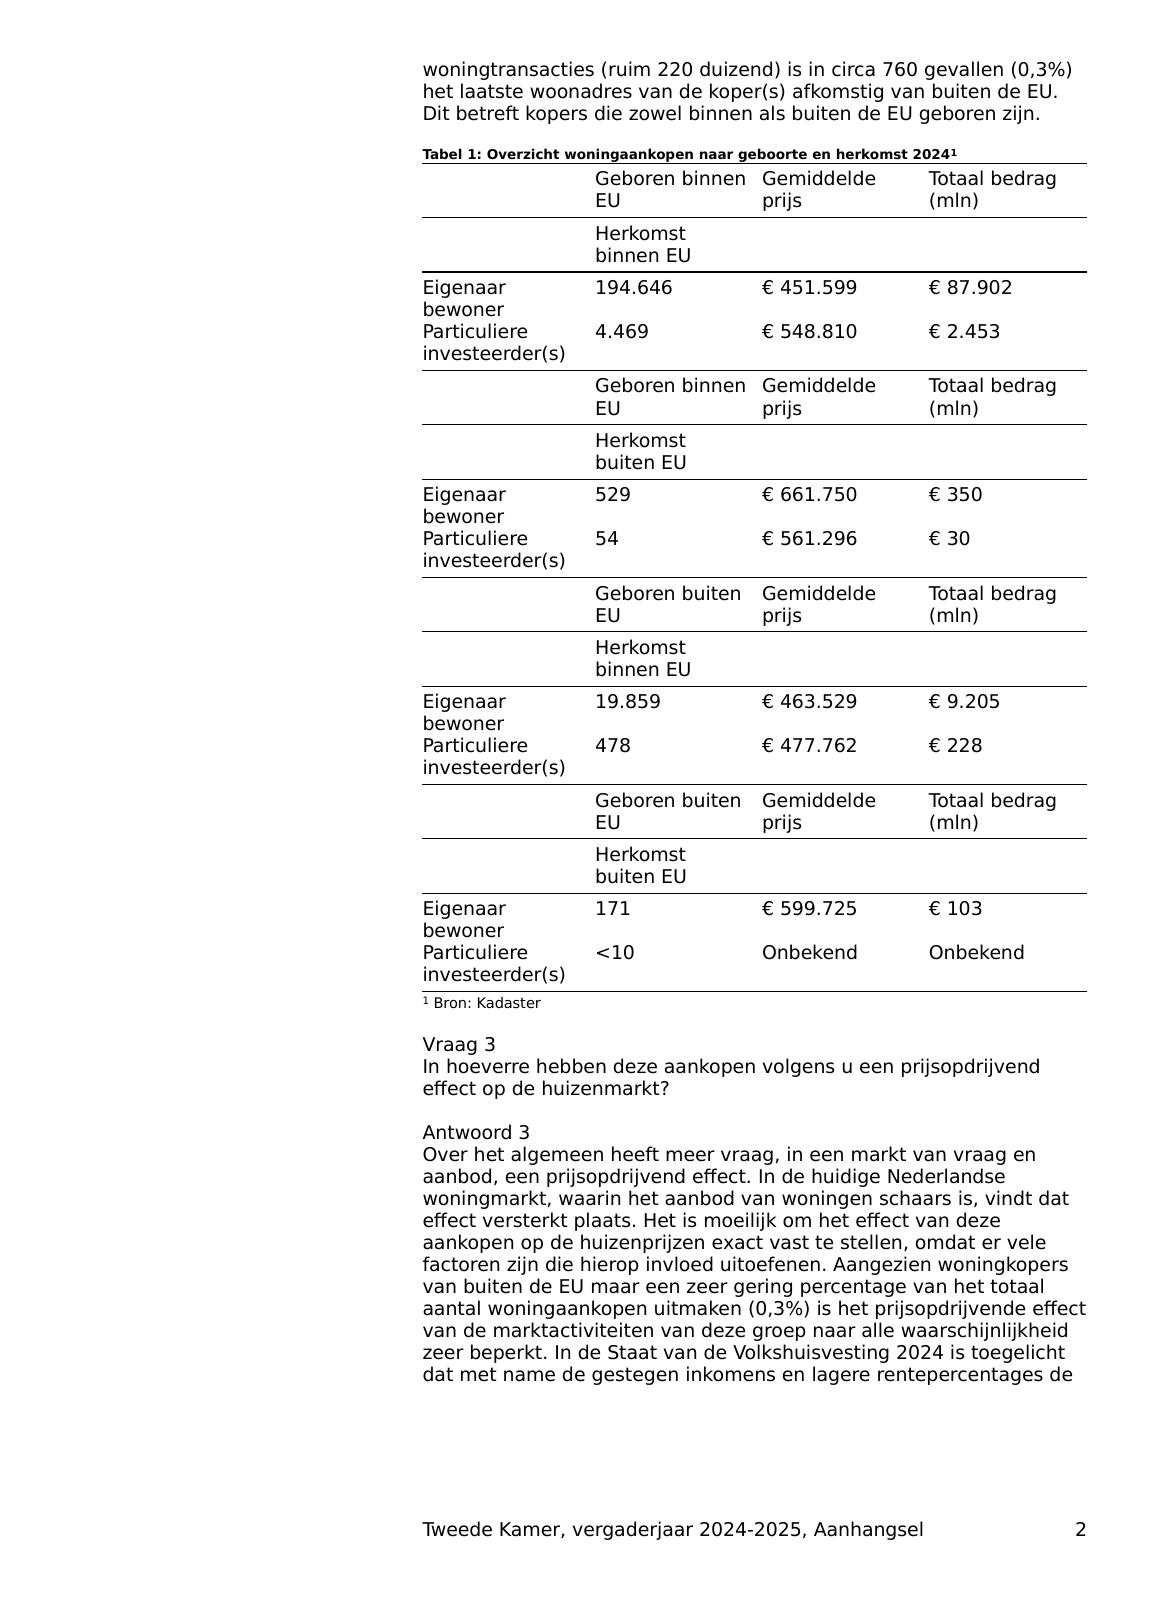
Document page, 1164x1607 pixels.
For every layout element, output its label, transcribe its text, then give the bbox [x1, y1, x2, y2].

table_cell Onbekend [923, 942, 1087, 991]
table_cell Eigenaar bewoner [422, 273, 589, 321]
table_cell € 87.902 [923, 273, 1087, 321]
table_cell 529 [589, 480, 756, 528]
table_cell [756, 218, 923, 271]
table_cell Geboren binnen EU [589, 371, 756, 424]
table_cell [923, 218, 1087, 271]
table_cell [923, 425, 1087, 478]
table_cell € 463.529 [756, 687, 923, 735]
table_cell Onbekend [756, 942, 923, 991]
table_cell Totaal bedrag (mln) [923, 785, 1087, 838]
table_cell € 9.205 [923, 687, 1087, 735]
table_cell Herkomst binnen EU [589, 218, 756, 271]
table_cell Herkomst buiten EU [589, 425, 756, 478]
table_cell Herkomst buiten EU [589, 839, 756, 893]
table_cell € 548.810 [756, 321, 923, 370]
table_cell [422, 425, 589, 478]
table_cell € 661.750 [756, 480, 923, 528]
table_cell 19.859 [589, 687, 756, 735]
table_cell € 2.453 [923, 321, 1087, 370]
table_cell <10 [589, 942, 756, 991]
table_cell Eigenaar bewoner [422, 687, 589, 735]
table_cell € 561.296 [756, 528, 923, 577]
table_cell € 228 [923, 735, 1087, 784]
text woningtransacties (ruim 220 duizend) is in circa 760 gevallen (0,3%) het laatste woonadres van de koper(s) afkomstig van buiten de EU. Dit betreft kopers die zowel binnen als buiten de EU geboren zijn. [422, 59, 1087, 125]
table_cell Geboren buiten EU [589, 785, 756, 838]
table_cell Particuliere investeerder(s) [422, 735, 589, 784]
table_cell Gemiddelde prijs [756, 785, 923, 838]
table_cell € 599.725 [756, 894, 923, 942]
table_cell [422, 632, 589, 686]
text In hoeverre hebben deze aankopen volgens u een prijsopdrijvend effect op de huizenmarkt? [422, 1056, 1087, 1100]
table_cell € 477.762 [756, 735, 923, 784]
table_cell Gemiddelde prijs [756, 371, 923, 424]
table_cell 171 [589, 894, 756, 942]
table_cell [756, 839, 923, 893]
table_cell 4.469 [589, 321, 756, 370]
table_cell € 103 [923, 894, 1087, 942]
table_cell 194.646 [589, 273, 756, 321]
text Antwoord 3 [422, 1122, 1087, 1144]
table_cell € 30 [923, 528, 1087, 577]
table_cell Herkomst binnen EU [589, 632, 756, 686]
table_cell Eigenaar bewoner [422, 480, 589, 528]
table_cell [422, 785, 589, 838]
table_cell € 350 [923, 480, 1087, 528]
table_cell 478 [589, 735, 756, 784]
table_cell Eigenaar bewoner [422, 894, 589, 942]
table_cell 54 [589, 528, 756, 577]
table_cell [923, 839, 1087, 893]
table_cell Totaal bedrag (mln) [923, 371, 1087, 424]
table_cell € 451.599 [756, 273, 923, 321]
table_cell [422, 578, 589, 631]
table_cell Geboren binnen EU [589, 164, 756, 217]
table_cell [422, 218, 589, 271]
table_cell [756, 425, 923, 478]
table_cell [756, 632, 923, 686]
table_cell Totaal bedrag (mln) [923, 578, 1087, 631]
table_cell Gemiddelde prijs [756, 164, 923, 217]
text Over het algemeen heeft meer vraag, in een markt van vraag en aanbod, een prijsopdrijvend effect. In de huidige Nederlandse woningmarkt, waarin het aanbod van woningen schaars is, vindt dat effect versterkt plaats. Het is moeilijk om het effect van deze aankopen op de huizenprijzen exact vast te stellen, omdat er vele factoren zijn die hierop invloed uitoefenen. Aangezien woningkopers van buiten de EU maar een zeer gering percentage van het totaal aantal woningaankopen uitmaken (0,3%) is het prijsopdrijvende effect van de marktactiviteiten van deze groep naar alle waarschijnlijkheid zeer beperkt. In de Staat van de Volkshuisvesting 2024 is toegelicht dat met name de gestegen inkomens en lagere rentepercentages de [422, 1144, 1087, 1386]
table_cell Totaal bedrag (mln) [923, 164, 1087, 217]
table_cell Gemiddelde prijs [756, 578, 923, 631]
table_cell [422, 839, 589, 893]
table_cell [422, 371, 589, 424]
table_header Tabel 1: Overzicht woningaankopen naar geboorte en herkomst 20241 [422, 147, 1087, 163]
table_cell [923, 632, 1087, 686]
text Vraag 3 [422, 1034, 1087, 1056]
table_cell Particuliere investeerder(s) [422, 321, 589, 370]
table_cell Particuliere investeerder(s) [422, 942, 589, 991]
table_cell 1 Bron: Kadaster [422, 992, 1087, 1012]
table_cell [422, 164, 589, 217]
table_cell Particuliere investeerder(s) [422, 528, 589, 577]
table_cell Geboren buiten EU [589, 578, 756, 631]
